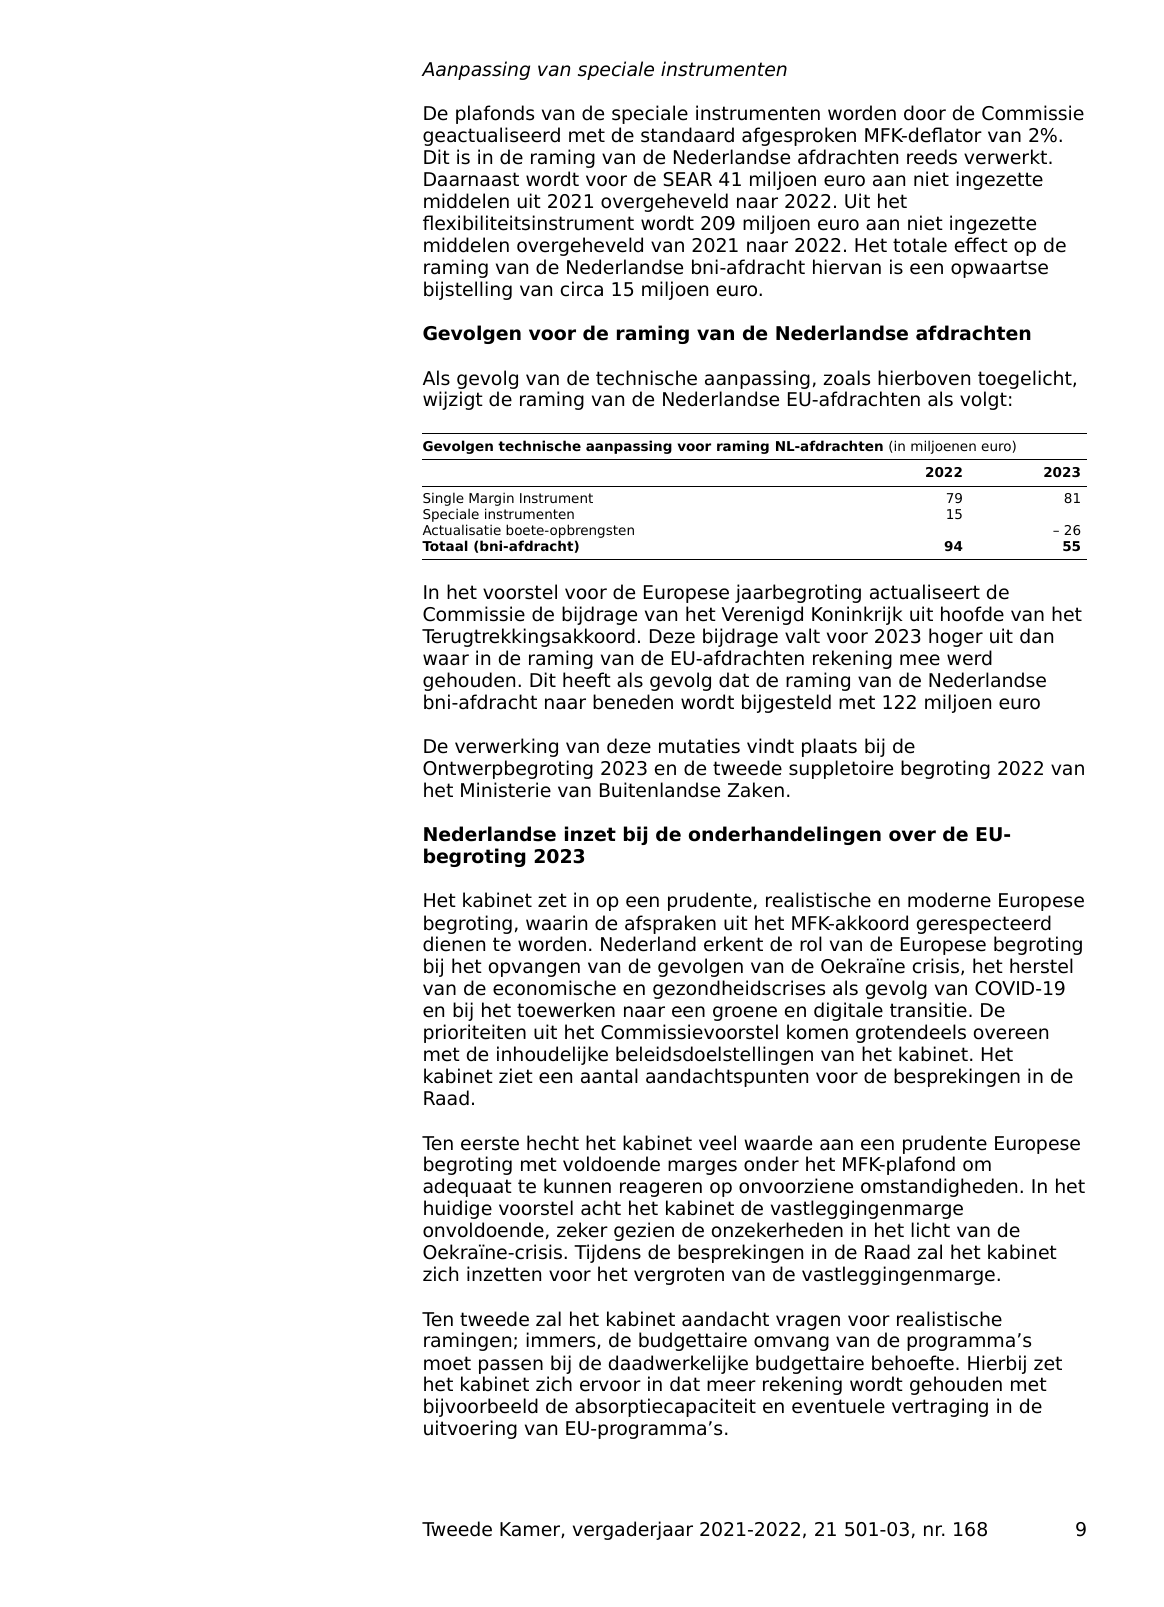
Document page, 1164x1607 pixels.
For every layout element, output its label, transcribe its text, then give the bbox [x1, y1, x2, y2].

text Als gevolg van de technische aanpassing, zoals hierboven toegelicht, wijzigt de raming van de Nederlandse EU-afdrachten als volgt: [422, 367, 1087, 411]
text Ten eerste hecht het kabinet veel waarde aan een prudente Europese begroting met voldoende marges onder het MFK-plafond om adequaat te kunnen reageren op onvoorziene omstandigheden. In het huidige voorstel acht het kabinet de vastleggingenmarge onvoldoende, zeker gezien de onzekerheden in het licht van de Oekraïne-crisis. Tijdens de besprekingen in de Raad zal het kabinet zich inzetten voor het vergroten van de vastleggingenmarge. [422, 1132, 1087, 1286]
table_cell Totaal (bni-afdracht) [422, 539, 850, 559]
table_cell [969, 507, 1087, 523]
text In het voorstel voor de Europese jaarbegroting actualiseert de Commissie de bijdrage van het Verenigd Koninkrijk uit hoofde van het Terugtrekkingsakkoord. Deze bijdrage valt voor 2023 hoger uit dan waar in de raming van de EU-afdrachten rekening mee werd gehouden. Dit heeft als gevolg dat de raming van de Nederlandse bni-afdracht naar beneden wordt bijgesteld met 122 miljoen euro [422, 582, 1087, 714]
text Het kabinet zet in op een prudente, realistische en moderne Europese begroting, waarin de afspraken uit het MFK-akkoord gerespecteerd dienen te worden. Nederland erkent de rol van de Europese begroting bij het opvangen van de gevolgen van de Oekraïne crisis, het herstel van de economische en gezondheidscrises als gevolg van COVID-19 en bij het toewerken naar een groene en digitale transitie. De prioriteiten uit het Commissievoorstel komen grotendeels overeen met de inhoudelijke beleidsdoelstellingen van het kabinet. Het kabinet ziet een aantal aandachtspunten voor de besprekingen in de Raad. [422, 890, 1087, 1110]
subtitle Nederlandse inzet bij de onderhandelingen over de EU-begroting 2023 [422, 824, 1087, 868]
table_cell 94 [850, 539, 968, 559]
table_cell [850, 523, 968, 538]
text De plafonds van de speciale instrumenten worden door de Commissie geactualiseerd met de standaard afgesproken MFK-deflator van 2%. Dit is in de raming van de Nederlandse afdrachten reeds verwerkt. Daarnaast wordt voor de SEAR 41 miljoen euro aan niet ingezette middelen uit 2021 overgeheveld naar 2022. Uit het flexibiliteitsinstrument wordt 209 miljoen euro aan niet ingezette middelen overgeheveld van 2021 naar 2022. Het totale effect op de raming van de Nederlandse bni-afdracht hiervan is een opwaartse bijstelling van circa 15 miljoen euro. [422, 103, 1087, 301]
table_cell [422, 460, 850, 486]
table_cell 2023 [969, 460, 1087, 486]
text Ten tweede zal het kabinet aandacht vragen voor realistische ramingen; immers, de budgettaire omvang van de programma’s moet passen bij de daadwerkelijke budgettaire behoefte. Hierbij zet het kabinet zich ervoor in dat meer rekening wordt gehouden met bijvoorbeeld de absorptiecapaciteit en eventuele vertraging in de uitvoering van EU-programma’s. [422, 1308, 1087, 1440]
table_cell 15 [850, 507, 968, 523]
table_cell 79 [850, 487, 968, 507]
table_cell Actualisatie boete-opbrengsten [422, 523, 850, 538]
table_header Gevolgen technische aanpassing voor raming NL-afdrachten (in miljoenen euro) [422, 434, 1087, 459]
text De verwerking van deze mutaties vindt plaats bij de Ontwerpbegroting 2023 en de tweede suppletoire begroting 2022 van het Ministerie van Buitenlandse Zaken. [422, 736, 1087, 802]
table_cell 55 [969, 539, 1087, 559]
table_cell 81 [969, 487, 1087, 507]
table_cell Speciale instrumenten [422, 507, 850, 523]
subtitle Aanpassing van speciale instrumenten [422, 59, 1087, 81]
table_cell 2022 [850, 460, 968, 486]
table_cell – 26 [969, 523, 1087, 538]
subtitle Gevolgen voor de raming van de Nederlandse afdrachten [422, 323, 1087, 345]
table_cell Single Margin Instrument [422, 487, 850, 507]
